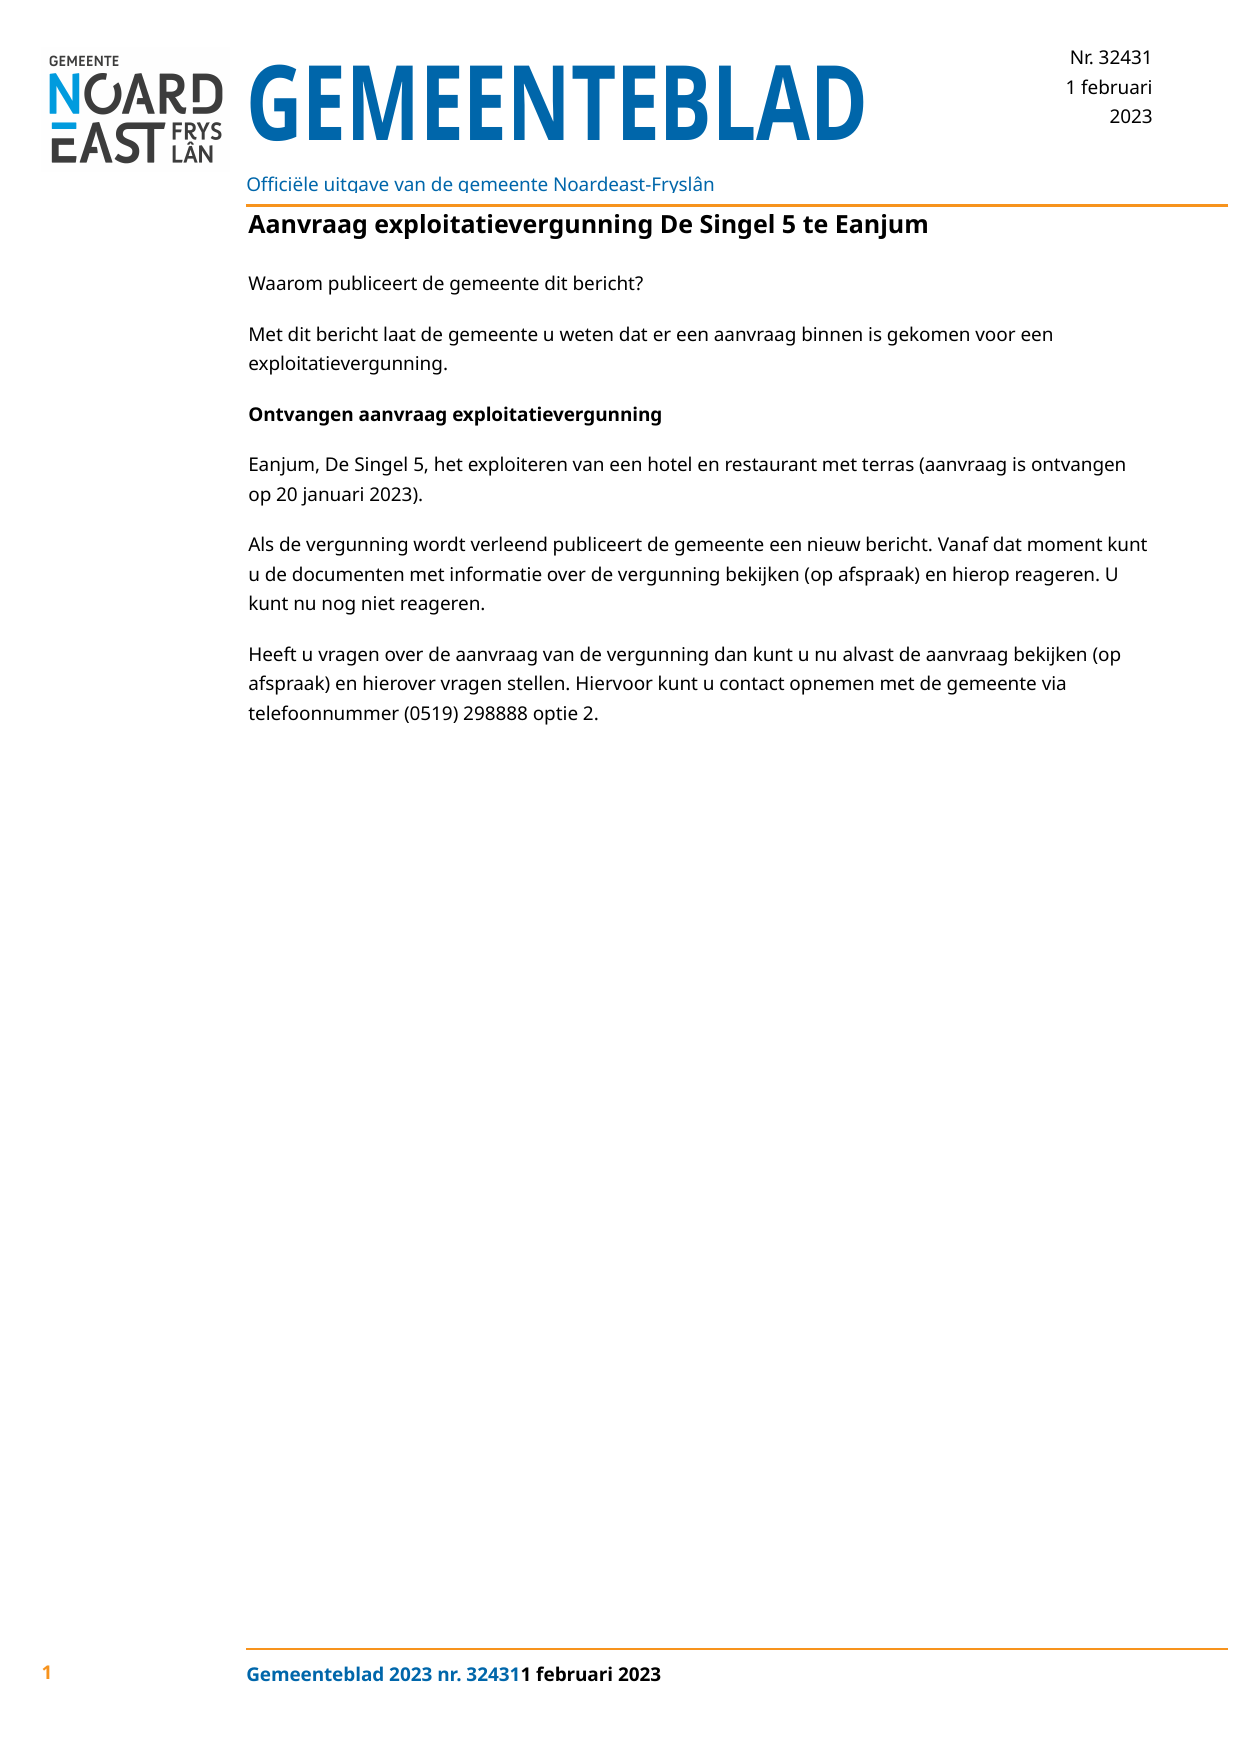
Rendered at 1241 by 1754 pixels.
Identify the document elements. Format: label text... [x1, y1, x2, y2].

text Aanvraag exploitatievergunning De Singel 5 te Eanjum [248, 207, 1152, 241]
text Heeft u vragen over de aanvraag van de vergunning dan kunt u nu alvast de aanvraag bekijken (op afspraak) en hierover vragen stellen. Hiervoor kunt u contact opnemen met de gemeente via telefoonnummer (0519) 298888 optie 2. [248, 641, 1152, 726]
text Met dit bericht laat de gemeente u weten dat er een aanvraag binnen is gekomen voor een exploitatievergunning. [248, 321, 1152, 376]
text Ontvangen aanvraag exploitatievergunning [248, 401, 1152, 426]
text Als de vergunning wordt verleend publiceert de gemeente een nieuw bericht. Vanaf dat moment kunt u de documenten met informatie over de vergunning bekijken (op afspraak) en hierop reageren. U kunt nu nog niet reageren. [248, 531, 1152, 616]
text Waarom publiceert de gemeente dit bericht? [248, 270, 1152, 296]
picture [41, 47, 231, 172]
text Eanjum, De Singel 5, het exploiteren van een hotel en restaurant met terras (aanvraag is ontvangen op 20 januari 2023). [248, 451, 1152, 506]
